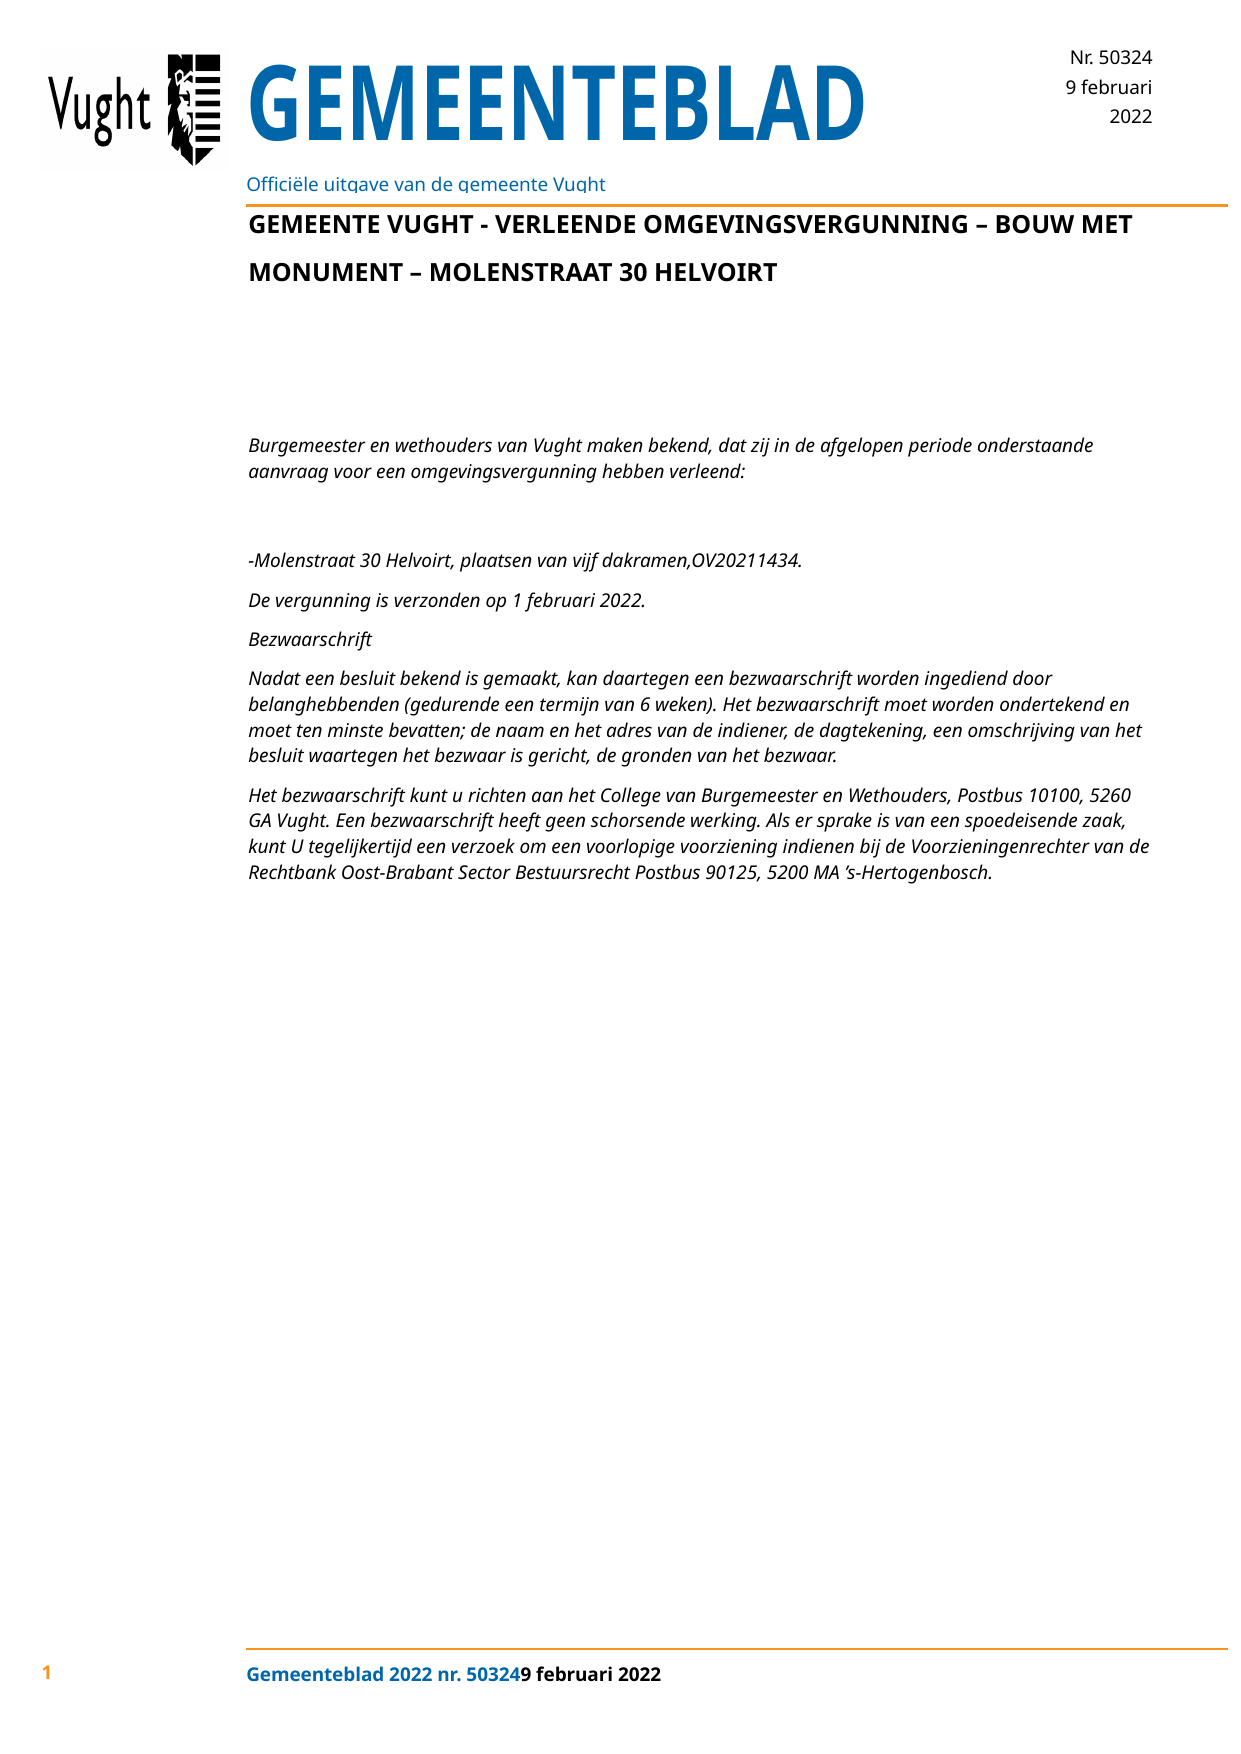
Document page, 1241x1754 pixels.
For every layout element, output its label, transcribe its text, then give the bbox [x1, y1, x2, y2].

text -Molenstraat 30 Helvoirt, plaatsen van vijf dakramen,OV20211434. [248, 548, 1152, 573]
text GEMEENTE VUGHT - VERLEENDE OMGEVINGSVERGUNNING – BOUW MET MONUMENT – MOLENSTRAAT 30 HELVOIRT [248, 207, 1152, 288]
picture [41, 47, 231, 172]
text De vergunning is verzonden op 1 februari 2022. [248, 587, 1152, 613]
text Nadat een besluit bekend is gemaakt, kan daartegen een bezwaarschrift worden ingediend door belanghebbenden (gedurende een termijn van 6 weken). Het bezwaarschrift moet worden ondertekend en moet ten minste bevatten; de naam en het adres van de indiener, de dagtekening, een omschrijving van het besluit waartegen het bezwaar is gericht, de gronden van het bezwaar. [248, 666, 1152, 768]
text Het bezwaarschrift kunt u richten aan het College van Burgemeester en Wethouders, Postbus 10100, 5260 GA Vught. Een bezwaarschrift heeft geen schorsende werking. Als er sprake is van een spoedeisende zaak, kunt U tegelijkertijd een verzoek om een voorlopige voorziening indienen bij de Voorzieningenrechter van de Rechtbank Oost-Brabant Sector Bestuursrecht Postbus 90125, 5200 MA ’s-Hertogenbosch. [248, 782, 1152, 885]
text Burgemeester en wethouders van Vught maken bekend, dat zij in de afgelopen periode onderstaande aanvraag voor een omgevingsvergunning hebben verleend: [248, 432, 1152, 484]
text Bezwaarschrift [248, 626, 1152, 652]
